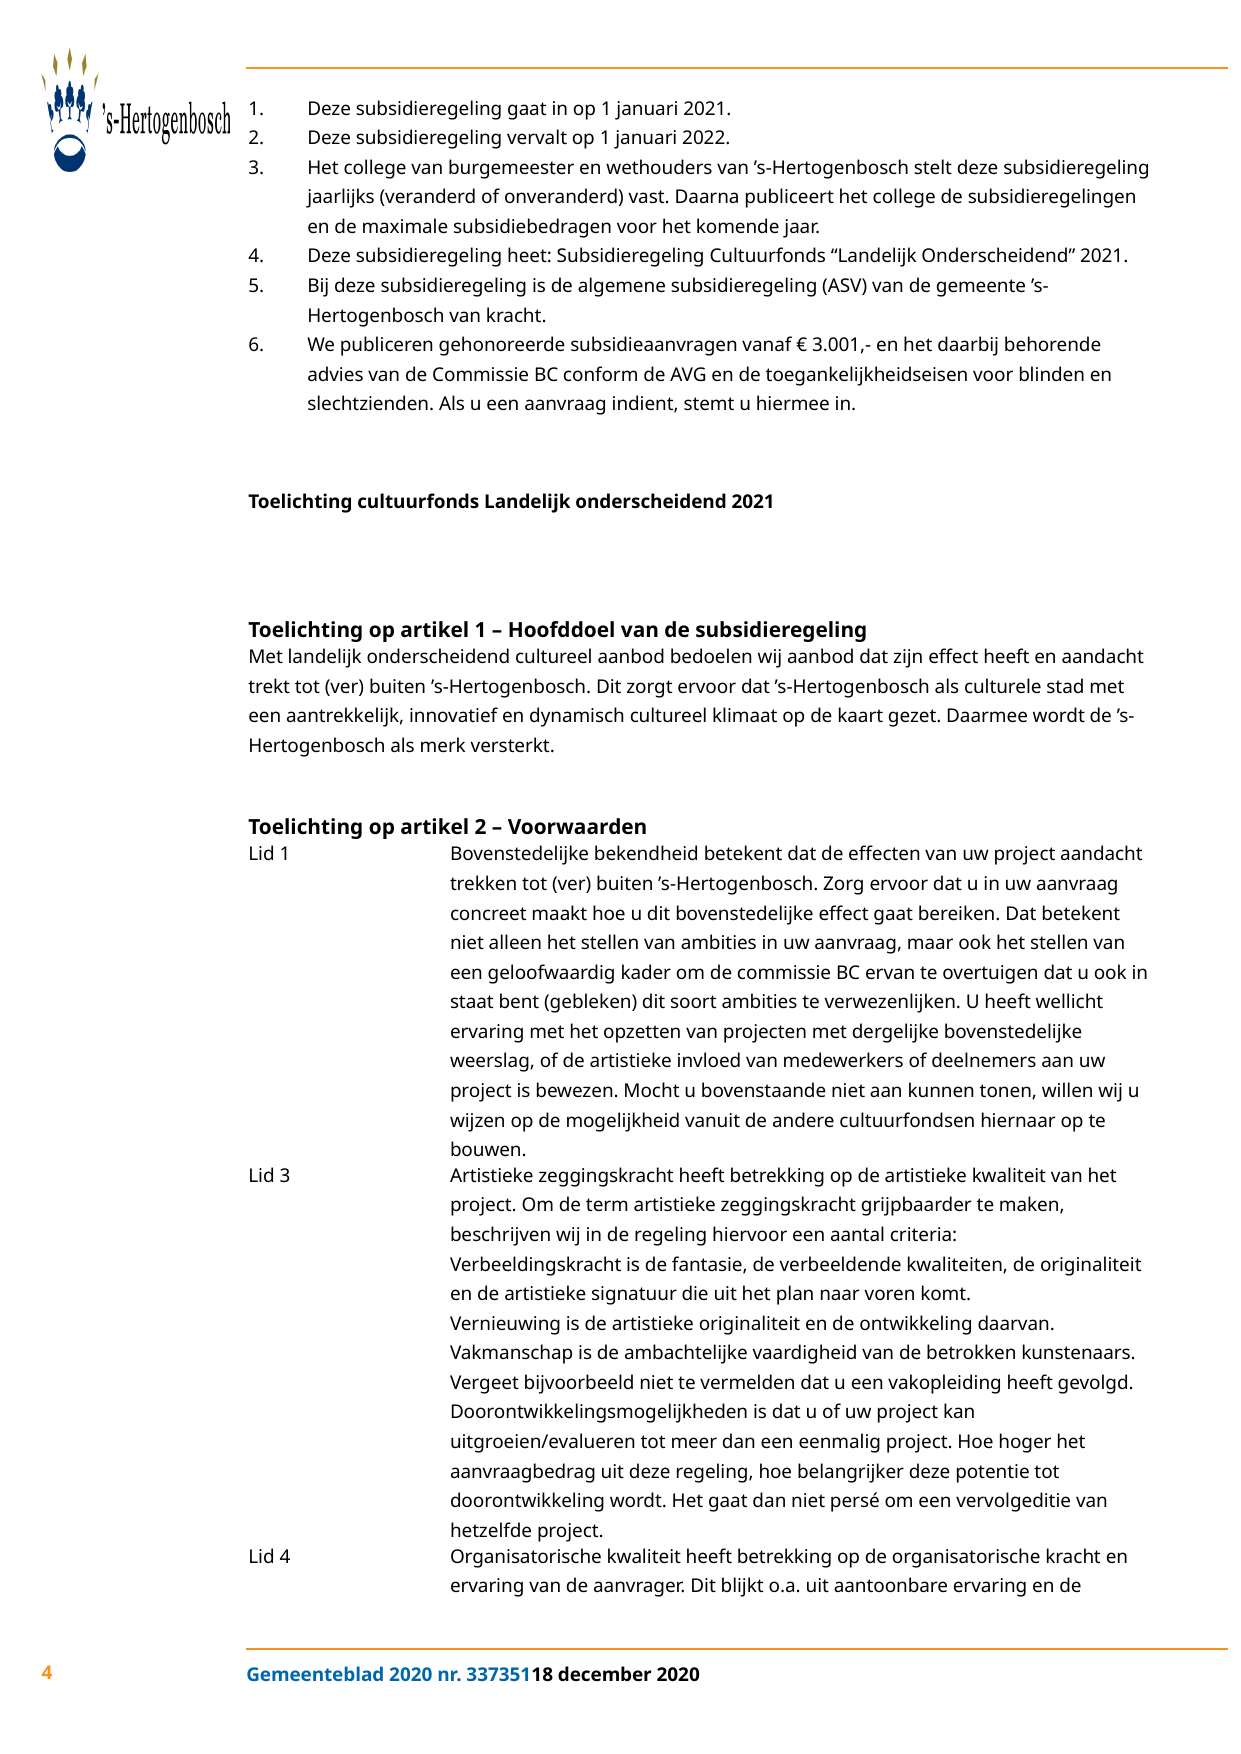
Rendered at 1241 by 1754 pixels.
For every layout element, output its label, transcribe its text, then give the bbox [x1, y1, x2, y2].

list Het college van burgemeester en wethouders van ’s-Hertogenbosch stelt deze subsidieregeling jaarlijks (veranderd of onveranderd) vast. Daarna publiceert het college de subsidieregelingen en de maximale subsidiebedragen voor het komende jaar. [248, 154, 1152, 239]
text Toelichting op artikel 2 – Voorwaarden [248, 812, 1152, 840]
table_cell Lid 3 [248, 1162, 450, 1543]
table_cell Organisatorische kwaliteit heeft betrekking op de organisatorische kracht en ervaring van de aanvrager. Dit blijkt o.a. uit aantoonbare ervaring en de [450, 1543, 1152, 1598]
table_cell Artistieke zeggingskracht heeft betrekking op de artistieke kwaliteit van het project. Om de term artistieke zeggingskracht grijpbaarder te maken, beschrijven wij in de regeling hiervoor een aantal criteria: Verbeeldingskracht is de fantasie, de verbeeldende kwaliteiten, de originaliteit en de artistieke signatuur die uit het plan naar voren komt. Vernieuwing is de artistieke originaliteit en de ontwikkeling daarvan. Vakmanschap is de ambachtelijke vaardigheid van de betrokken kunstenaars. Vergeet bijvoorbeeld niet te vermelden dat u een vakopleiding heeft gevolgd. Doorontwikkelingsmogelijkheden is dat u of uw project kan uitgroeien/evalueren tot meer dan een eenmalig project. Hoe hoger het aanvraagbedrag uit deze regeling, hoe belangrijker deze potentie tot doorontwikkeling wordt. Het gaat dan niet persé om een vervolgeditie van hetzelfde project. [450, 1162, 1152, 1543]
list Deze subsidieregeling gaat in op 1 januari 2021. [248, 95, 1152, 121]
list Bij deze subsidieregeling is de algemene subsidieregeling (ASV) van de gemeente ’s-Hertogenbosch van kracht. [248, 272, 1152, 328]
picture [41, 47, 231, 172]
list We publiceren gehonoreerde subsidieaanvragen vanaf € 3.001,- en het daarbij behorende advies van de Commissie BC conform de AVG en de toegankelijkheidseisen voor blinden en slechtzienden. Als u een aanvraag indient, stemt u hiermee in. [248, 331, 1152, 416]
text Met landelijk onderscheidend cultureel aanbod bedoelen wij aanbod dat zijn effect heeft en aandacht trekt tot (ver) buiten ’s-Hertogenbosch. Dit zorgt ervoor dat ’s-Hertogenbosch als culturele stad met een aantrekkelijk, innovatief en dynamisch cultureel klimaat op de kaart gezet. Daarmee wordt de ’s-Hertogenbosch als merk versterkt. [248, 643, 1152, 758]
table_cell Lid 4 [248, 1543, 450, 1598]
list Deze subsidieregeling vervalt op 1 januari 2022. [248, 124, 1152, 150]
text Toelichting op artikel 1 – Hoofddoel van de subsidieregeling [248, 615, 1152, 643]
list Deze subsidieregeling heet: Subsidieregeling Cultuurfonds “Landelijk Onderscheidend” 2021. [248, 243, 1152, 268]
text Toelichting cultuurfonds Landelijk onderscheidend 2021 [248, 487, 1152, 515]
table_header Lid 1 [248, 841, 450, 1162]
table_header Bovenstedelijke bekendheid betekent dat de effecten van uw project aandacht trekken tot (ver) buiten ’s-Hertogenbosch. Zorg ervoor dat u in uw aanvraag concreet maakt hoe u dit bovenstedelijke effect gaat bereiken. Dat betekent niet alleen het stellen van ambities in uw aanvraag, maar ook het stellen van een geloofwaardig kader om de commissie BC ervan te overtuigen dat u ook in staat bent (gebleken) dit soort ambities te verwezenlijken. U heeft wellicht ervaring met het opzetten van projecten met dergelijke bovenstedelijke weerslag, of de artistieke invloed van medewerkers of deelnemers aan uw project is bewezen. Mocht u bovenstaande niet aan kunnen tonen, willen wij u wijzen op de mogelijkheid vanuit de andere cultuurfondsen hiernaar op te bouwen. [450, 841, 1152, 1162]
